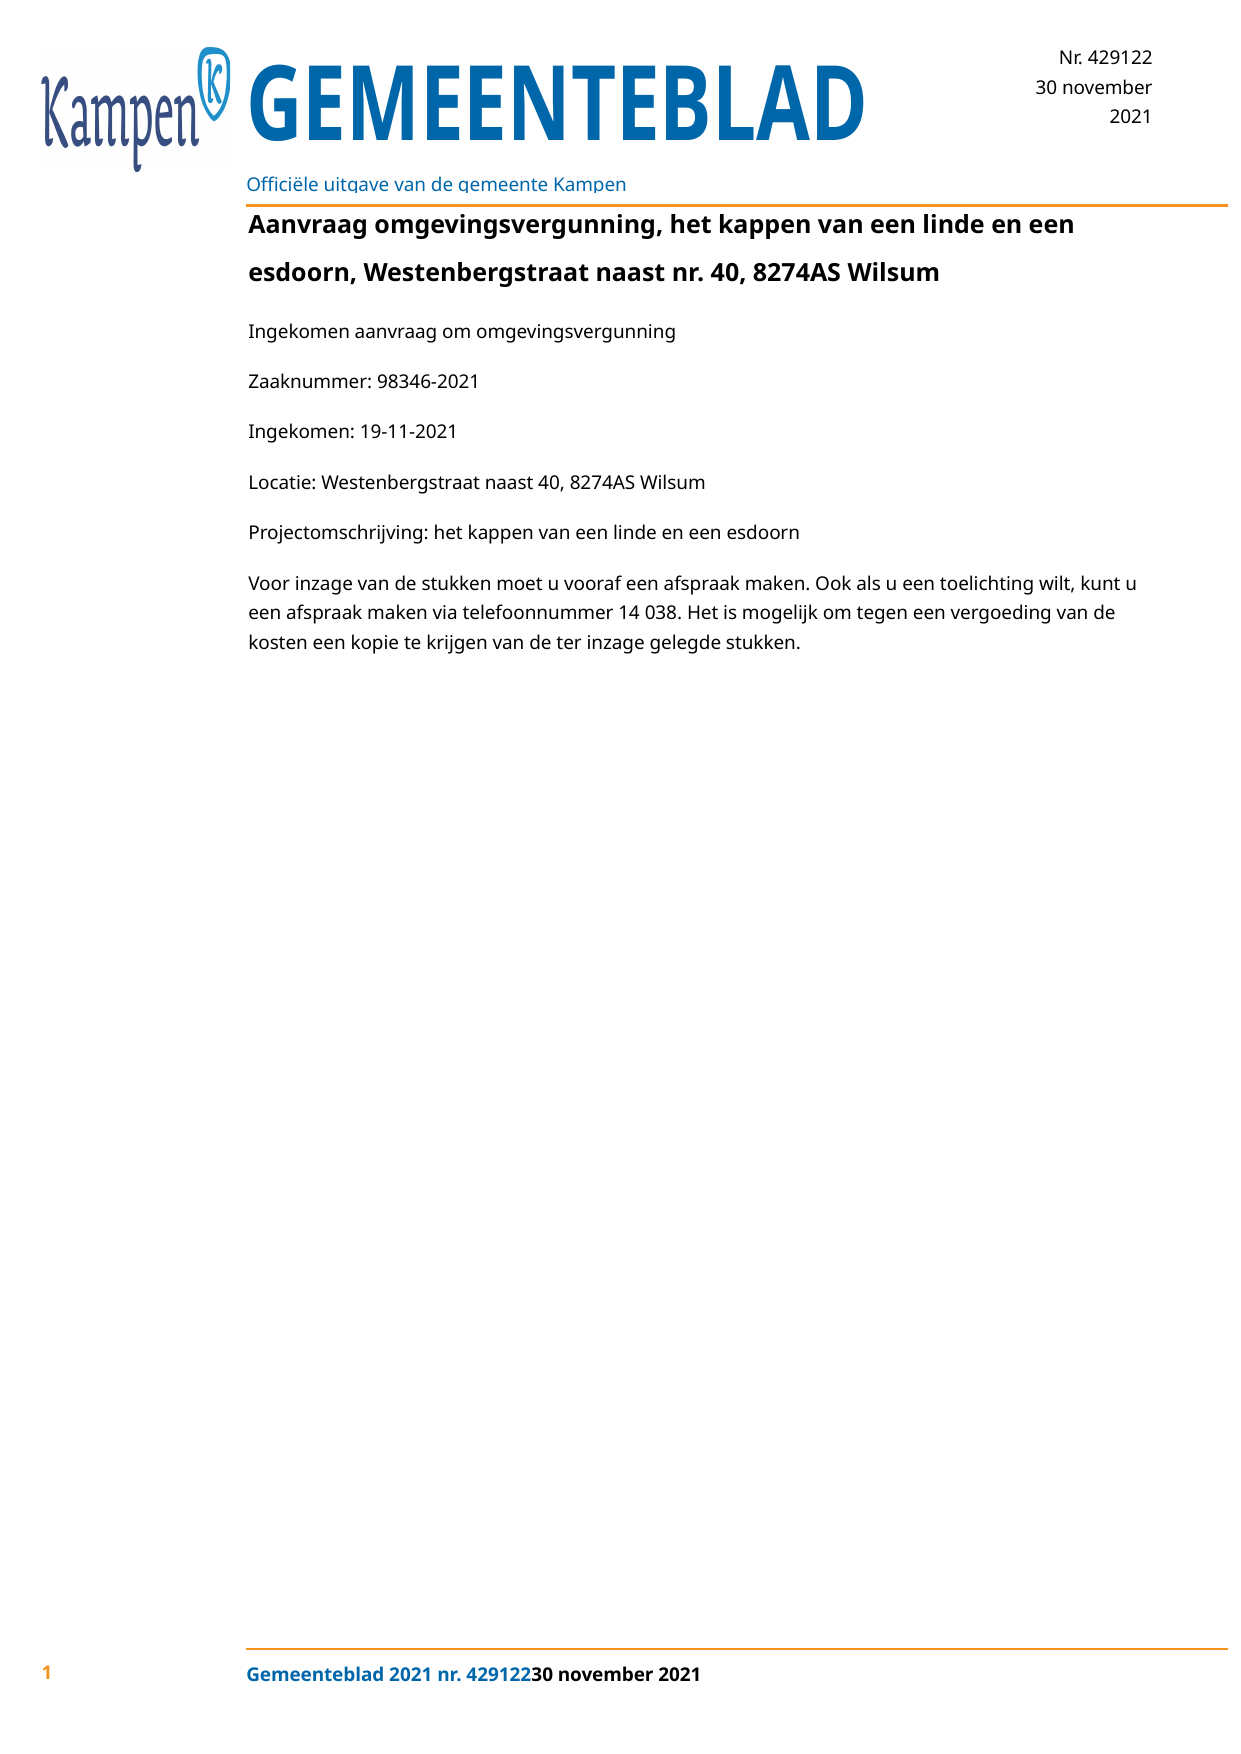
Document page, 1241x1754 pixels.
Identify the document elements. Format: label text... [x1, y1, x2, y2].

picture [41, 47, 231, 172]
text Voor inzage van de stukken moet u vooraf een afspraak maken. Ook als u een toelichting wilt, kunt u een afspraak maken via telefoonnummer 14 038. Het is mogelijk om tegen een vergoeding van de kosten een kopie te krijgen van de ter inzage gelegde stukken. [248, 570, 1152, 655]
text Zaaknummer: 98346-2021 [248, 368, 1152, 394]
text Ingekomen: 19-11-2021 [248, 419, 1152, 444]
text Aanvraag omgevingsvergunning, het kappen van een linde en een esdoorn, Westenbergstraat naast nr. 40, 8274AS Wilsum [248, 207, 1152, 288]
text Ingekomen aanvraag om omgevingsvergunning [248, 318, 1152, 344]
text Locatie: Westenbergstraat naast 40, 8274AS Wilsum [248, 469, 1152, 495]
text Projectomschrijving: het kappen van een linde en een esdoorn [248, 519, 1152, 545]
